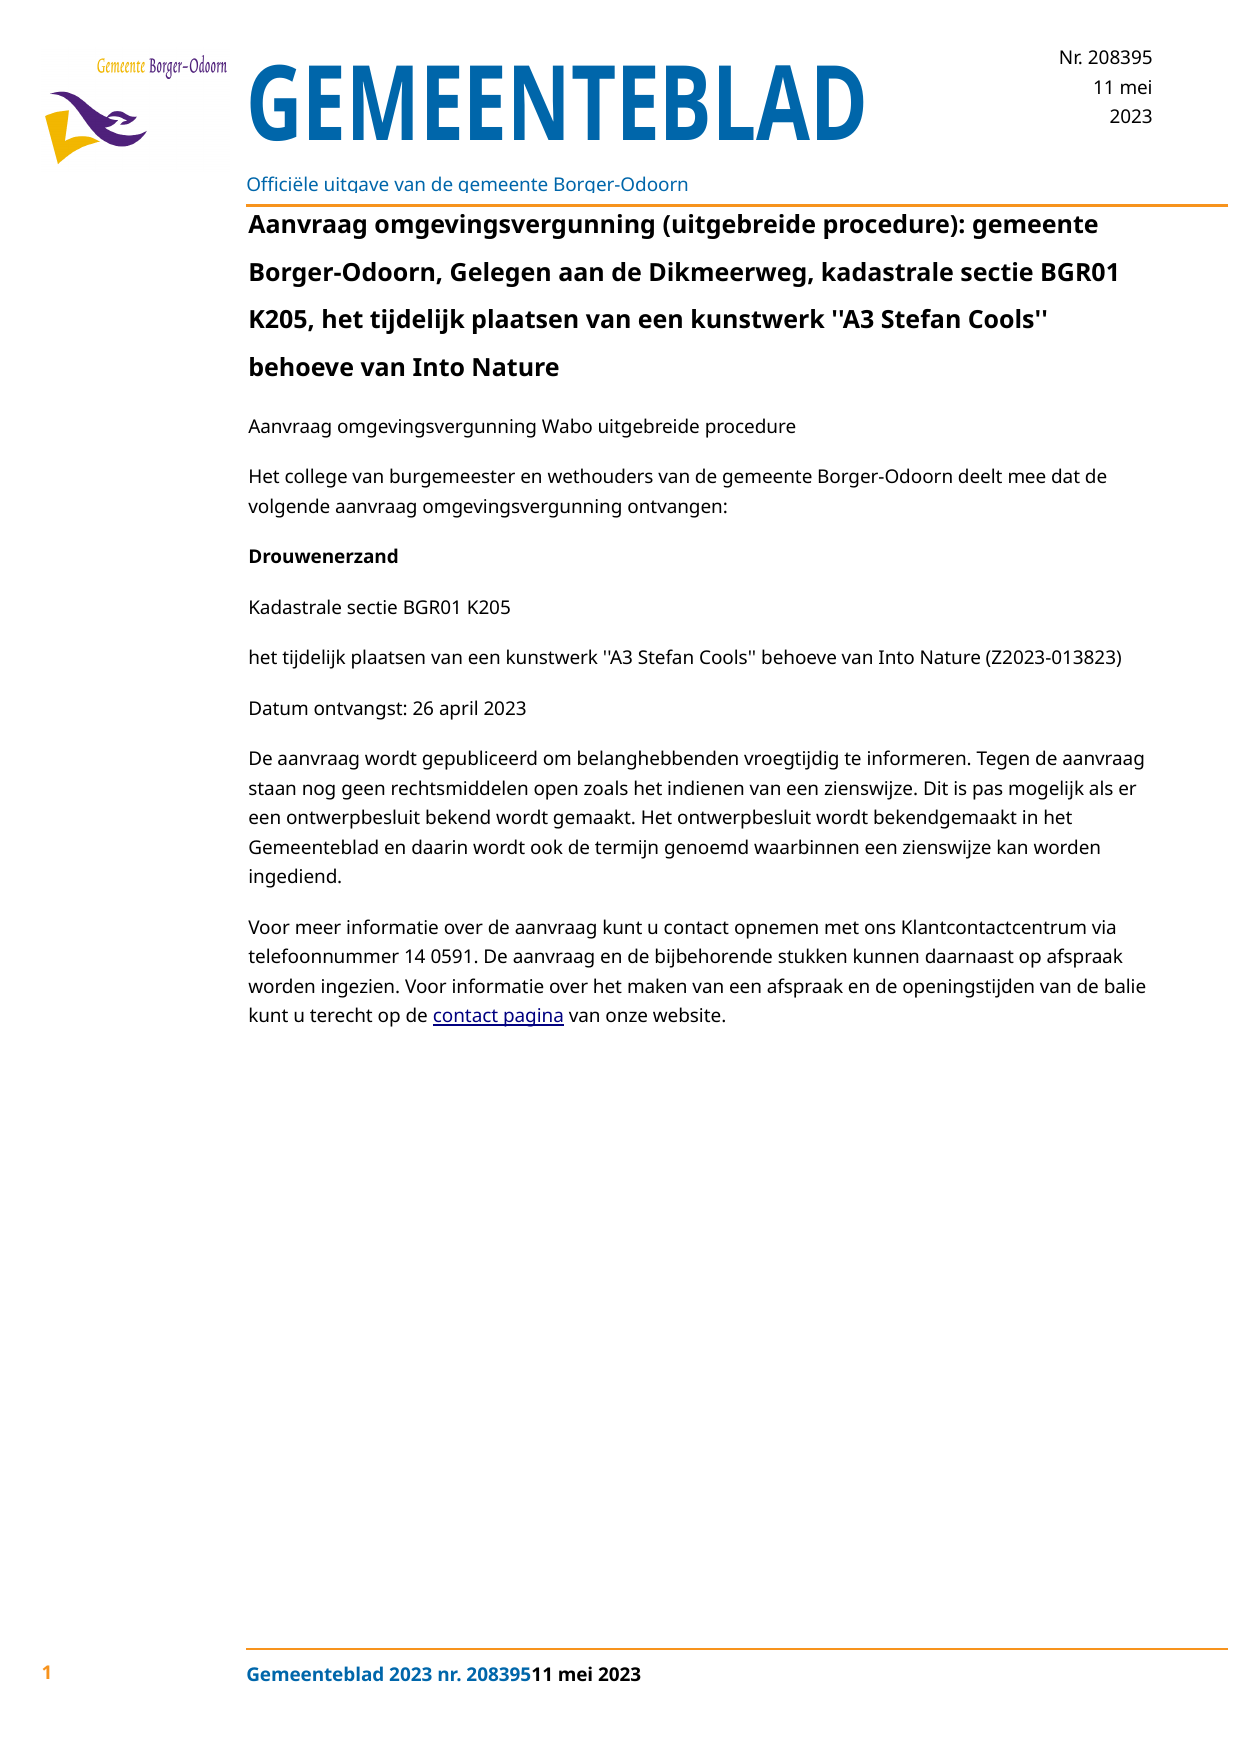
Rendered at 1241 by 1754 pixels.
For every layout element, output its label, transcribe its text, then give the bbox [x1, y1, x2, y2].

text Kadastrale sectie BGR01 K205 [248, 594, 1152, 620]
text Aanvraag omgevingsvergunning (uitgebreide procedure): gemeente Borger-Odoorn, Gelegen aan de Dikmeerweg, kadastrale sectie BGR01 K205, het tijdelijk plaatsen van een kunstwerk ''A3 Stefan Cools'' behoeve van Into Nature [248, 207, 1152, 384]
text Het college van burgemeester en wethouders van de gemeente Borger-Odoorn deelt mee dat de volgende aanvraag omgevingsvergunning ontvangen: [248, 463, 1152, 519]
text Voor meer informatie over de aanvraag kunt u contact opnemen met ons Klantcontactcentrum via telefoonnummer 14 0591. De aanvraag en de bijbehorende stukken kunnen daarnaast op afspraak worden ingezien. Voor informatie over het maken van een afspraak en de openingstijden van de balie kunt u terecht op de contact pagina van onze website. [248, 914, 1152, 1028]
text het tijdelijk plaatsen van een kunstwerk ''A3 Stefan Cools'' behoeve van Into Nature (Z2023-013823) [248, 644, 1152, 670]
text Aanvraag omgevingsvergunning Wabo uitgebreide procedure [248, 413, 1152, 439]
text Datum ontvangst: 26 april 2023 [248, 695, 1152, 721]
picture [41, 47, 231, 172]
text Drouwenerzand [248, 543, 1152, 569]
text De aanvraag wordt gepubliceerd om belanghebbenden vroegtijdig te informeren. Tegen de aanvraag staan nog geen rechtsmiddelen open zoals het indienen van een zienswijze. Dit is pas mogelijk als er een ontwerpbesluit bekend wordt gemaakt. Het ontwerpbesluit wordt bekendgemaakt in het Gemeenteblad en daarin wordt ook de termijn genoemd waarbinnen een zienswijze kan worden ingediend. [248, 745, 1152, 889]
